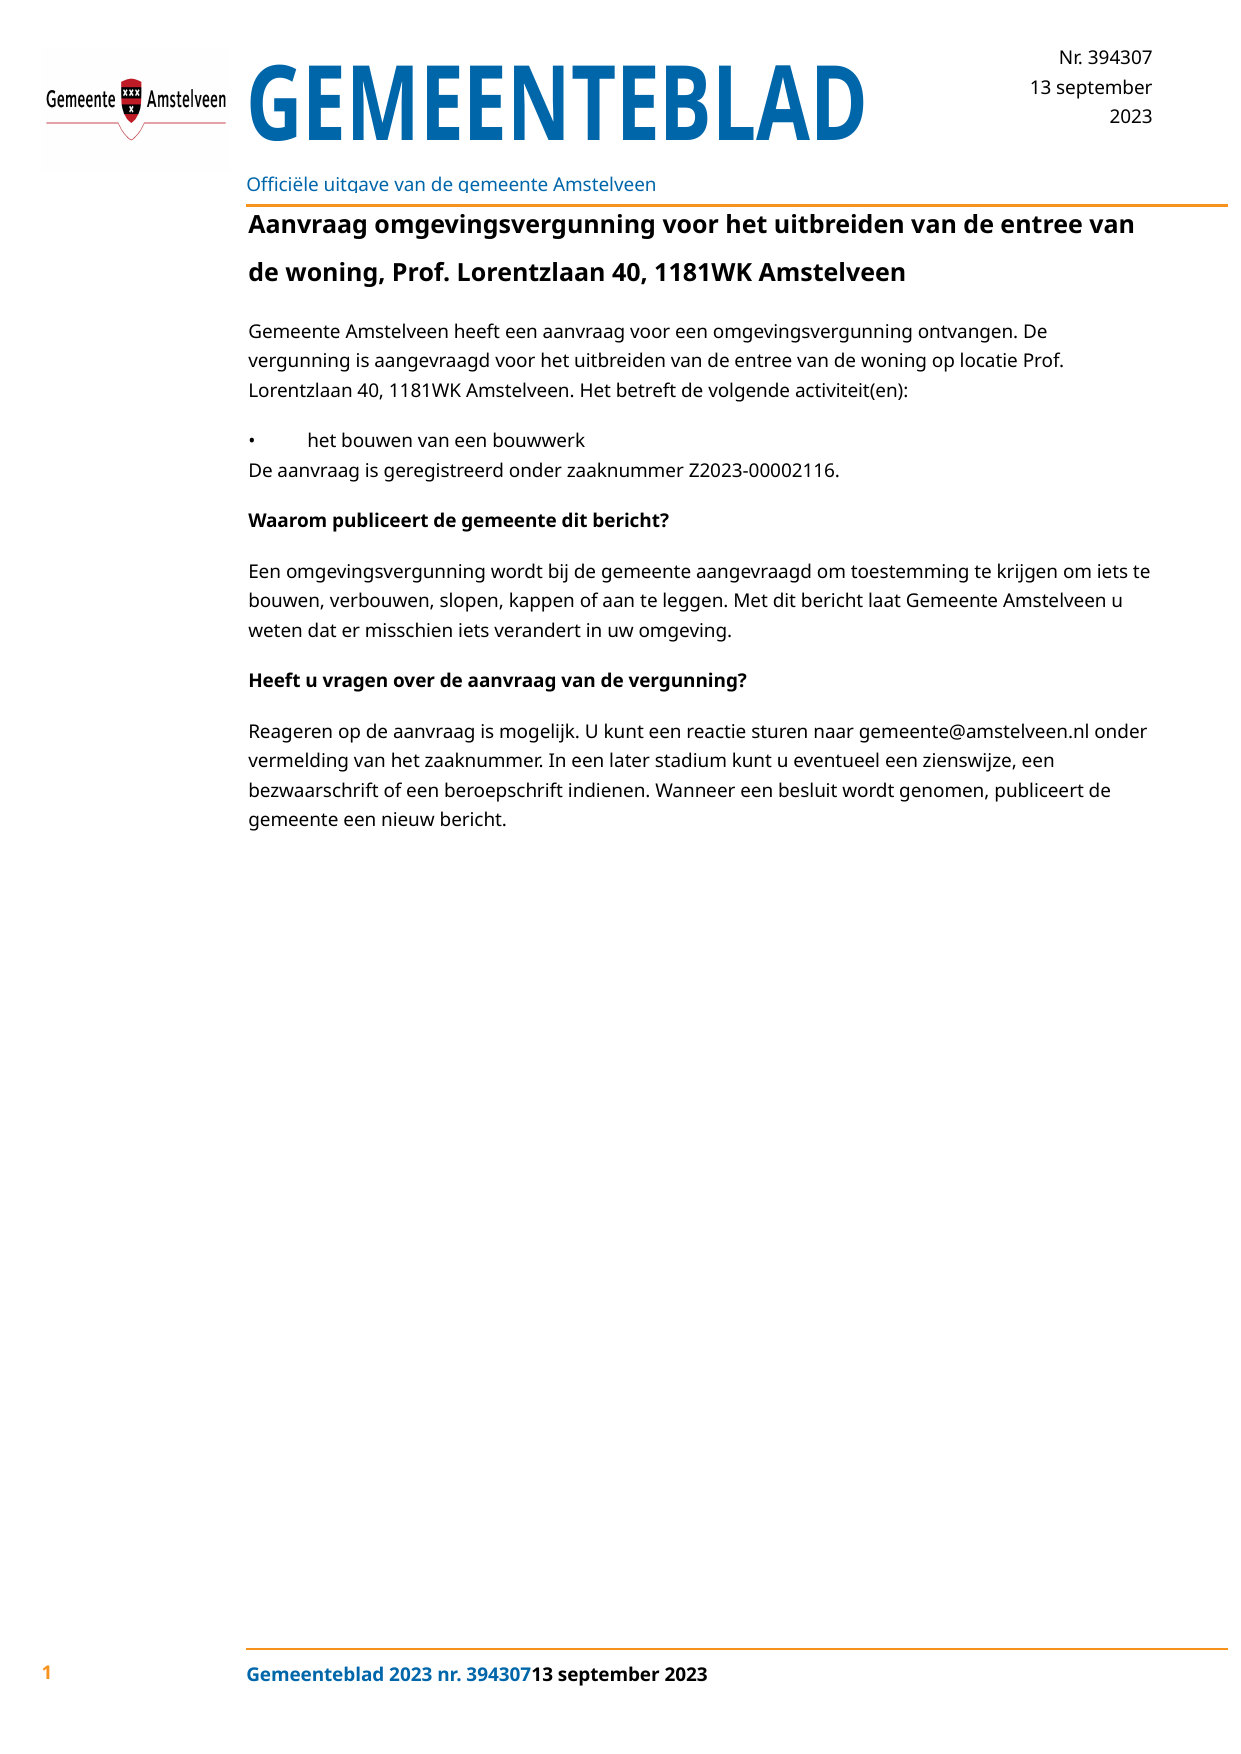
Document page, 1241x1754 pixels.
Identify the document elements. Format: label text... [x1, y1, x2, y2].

list het bouwen van een bouwwerk [248, 427, 1152, 453]
text Reageren op de aanvraag is mogelijk. U kunt een reactie sturen naar gemeente@amstelveen.nl onder vermelding van het zaaknummer. In een later stadium kunt u eventueel een zienswijze, een bezwaarschrift of een beroepschrift indienen. Wanneer een besluit wordt genomen, publiceert de gemeente een nieuw bericht. [248, 718, 1152, 832]
text Een omgevingsvergunning wordt bij de gemeente aangevraagd om toestemming te krijgen om iets te bouwen, verbouwen, slopen, kappen of aan te leggen. Met dit bericht laat Gemeente Amstelveen u weten dat er misschien iets verandert in uw omgeving. [248, 558, 1152, 643]
text De aanvraag is geregistreerd onder zaaknummer Z2023-00002116. [248, 457, 1152, 483]
text Aanvraag omgevingsvergunning voor het uitbreiden van de entree van de woning, Prof. Lorentzlaan 40, 1181WK Amstelveen [248, 207, 1152, 288]
picture [41, 47, 231, 172]
text Gemeente Amstelveen heeft een aanvraag voor een omgevingsvergunning ontvangen. De vergunning is aangevraagd voor het uitbreiden van de entree van de woning op locatie Prof. Lorentzlaan 40, 1181WK Amstelveen. Het betreft de volgende activiteit(en): [248, 318, 1152, 403]
text Waarom publiceert de gemeente dit bericht? [248, 507, 1152, 533]
text Heeft u vragen over de aanvraag van de vergunning? [248, 667, 1152, 693]
